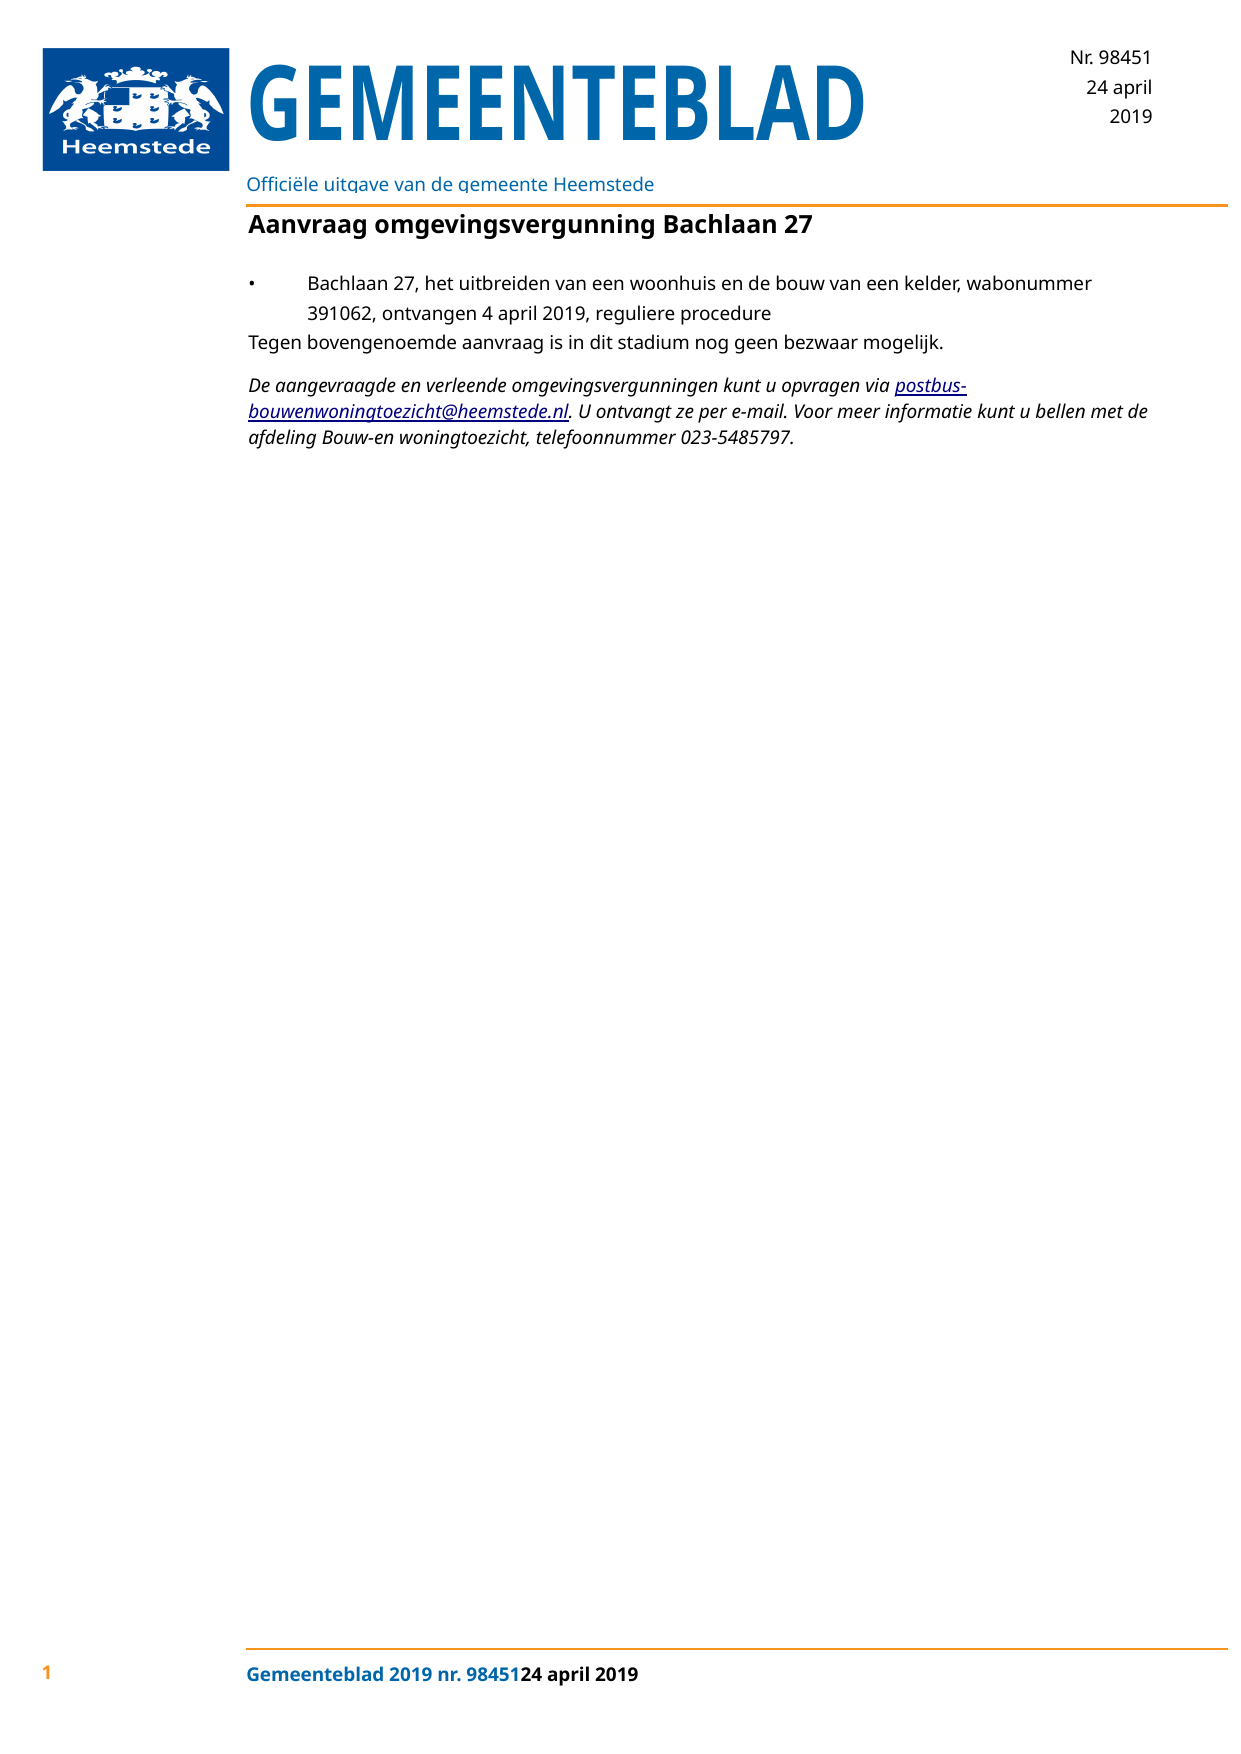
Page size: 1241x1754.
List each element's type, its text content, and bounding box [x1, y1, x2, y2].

text Aanvraag omgevingsvergunning Bachlaan 27 [248, 207, 1152, 241]
list Bachlaan 27, het uitbreiden van een woonhuis en de bouw van een kelder, wabonummer 391062, ontvangen 4 april 2019, reguliere procedure [248, 270, 1152, 326]
text Tegen bovengenoemde aanvraag is in dit stadium nog geen bezwaar mogelijk. [248, 329, 1152, 355]
picture [41, 47, 231, 172]
text De aangevraagde en verleende omgevingsvergunningen kunt u opvragen via postbus-bouwenwoningtoezicht@heemstede.nl. U ontvangt ze per e-mail. Voor meer informatie kunt u bellen met de afdeling Bouw-en woningtoezicht, telefoonnummer 023-5485797. [248, 373, 1152, 450]
